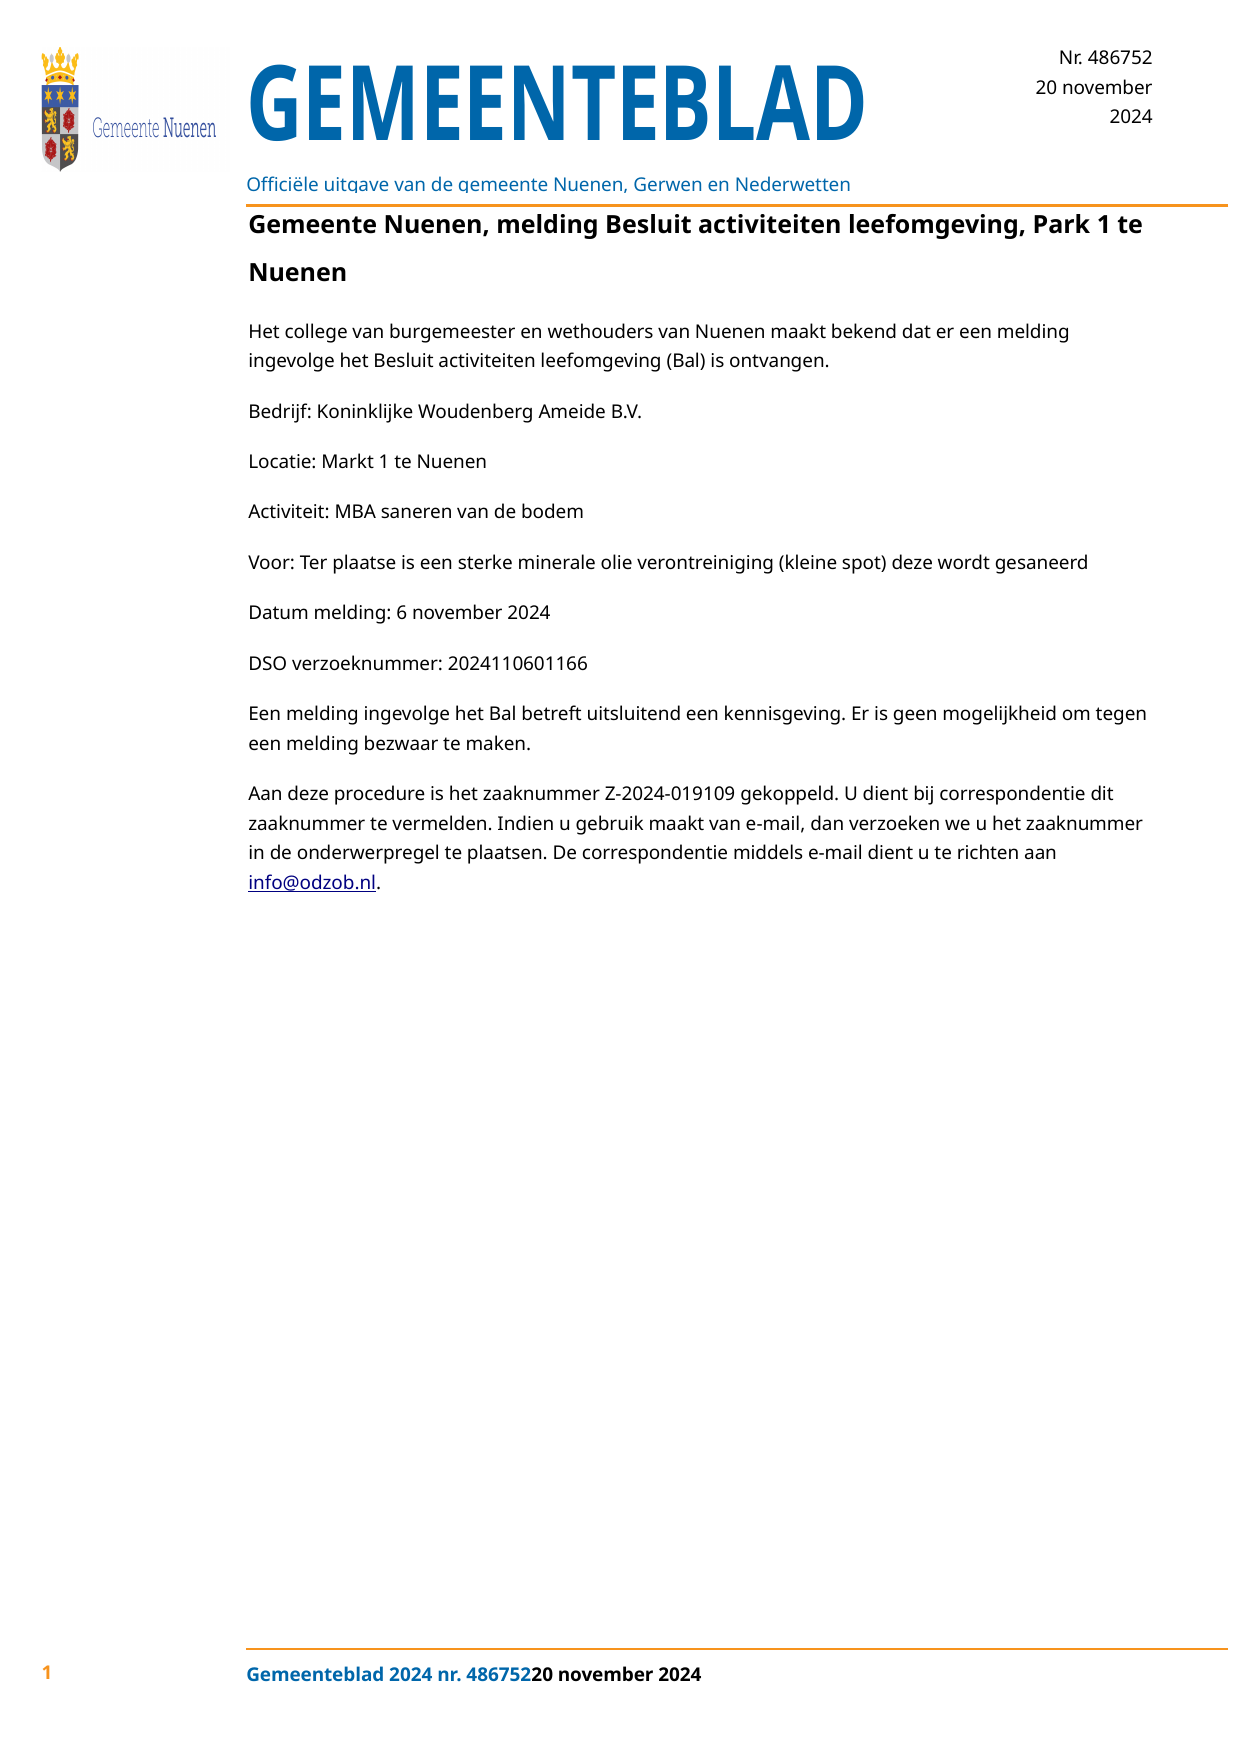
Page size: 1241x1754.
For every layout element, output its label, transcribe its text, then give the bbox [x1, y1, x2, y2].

text Datum melding: 6 november 2024 [248, 599, 1152, 625]
text DSO verzoeknummer: 2024110601166 [248, 650, 1152, 676]
text Bedrijf: Koninklijke Woudenberg Ameide B.V. [248, 398, 1152, 424]
text Het college van burgemeester en wethouders van Nuenen maakt bekend dat er een melding ingevolge het Besluit activiteiten leefomgeving (Bal) is ontvangen. [248, 318, 1152, 373]
text Locatie: Markt 1 te Nuenen [248, 448, 1152, 474]
text Aan deze procedure is het zaaknummer Z-2024-019109 gekoppeld. U dient bij correspondentie dit zaaknummer te vermelden. Indien u gebruik maakt van e-mail, dan verzoeken we u het zaaknummer in de onderwerpregel te plaatsen. De correspondentie middels e-mail dient u te richten aan info@odzob.nl. [248, 780, 1152, 895]
text Voor: Ter plaatse is een sterke minerale olie verontreiniging (kleine spot) deze wordt gesaneerd [248, 549, 1152, 575]
text Gemeente Nuenen, melding Besluit activiteiten leefomgeving, Park 1 te Nuenen [248, 207, 1152, 288]
text Een melding ingevolge het Bal betreft uitsluitend een kennisgeving. Er is geen mogelijkheid om tegen een melding bezwaar te maken. [248, 700, 1152, 756]
picture [41, 47, 231, 172]
text Activiteit: MBA saneren van de bodem [248, 499, 1152, 524]
